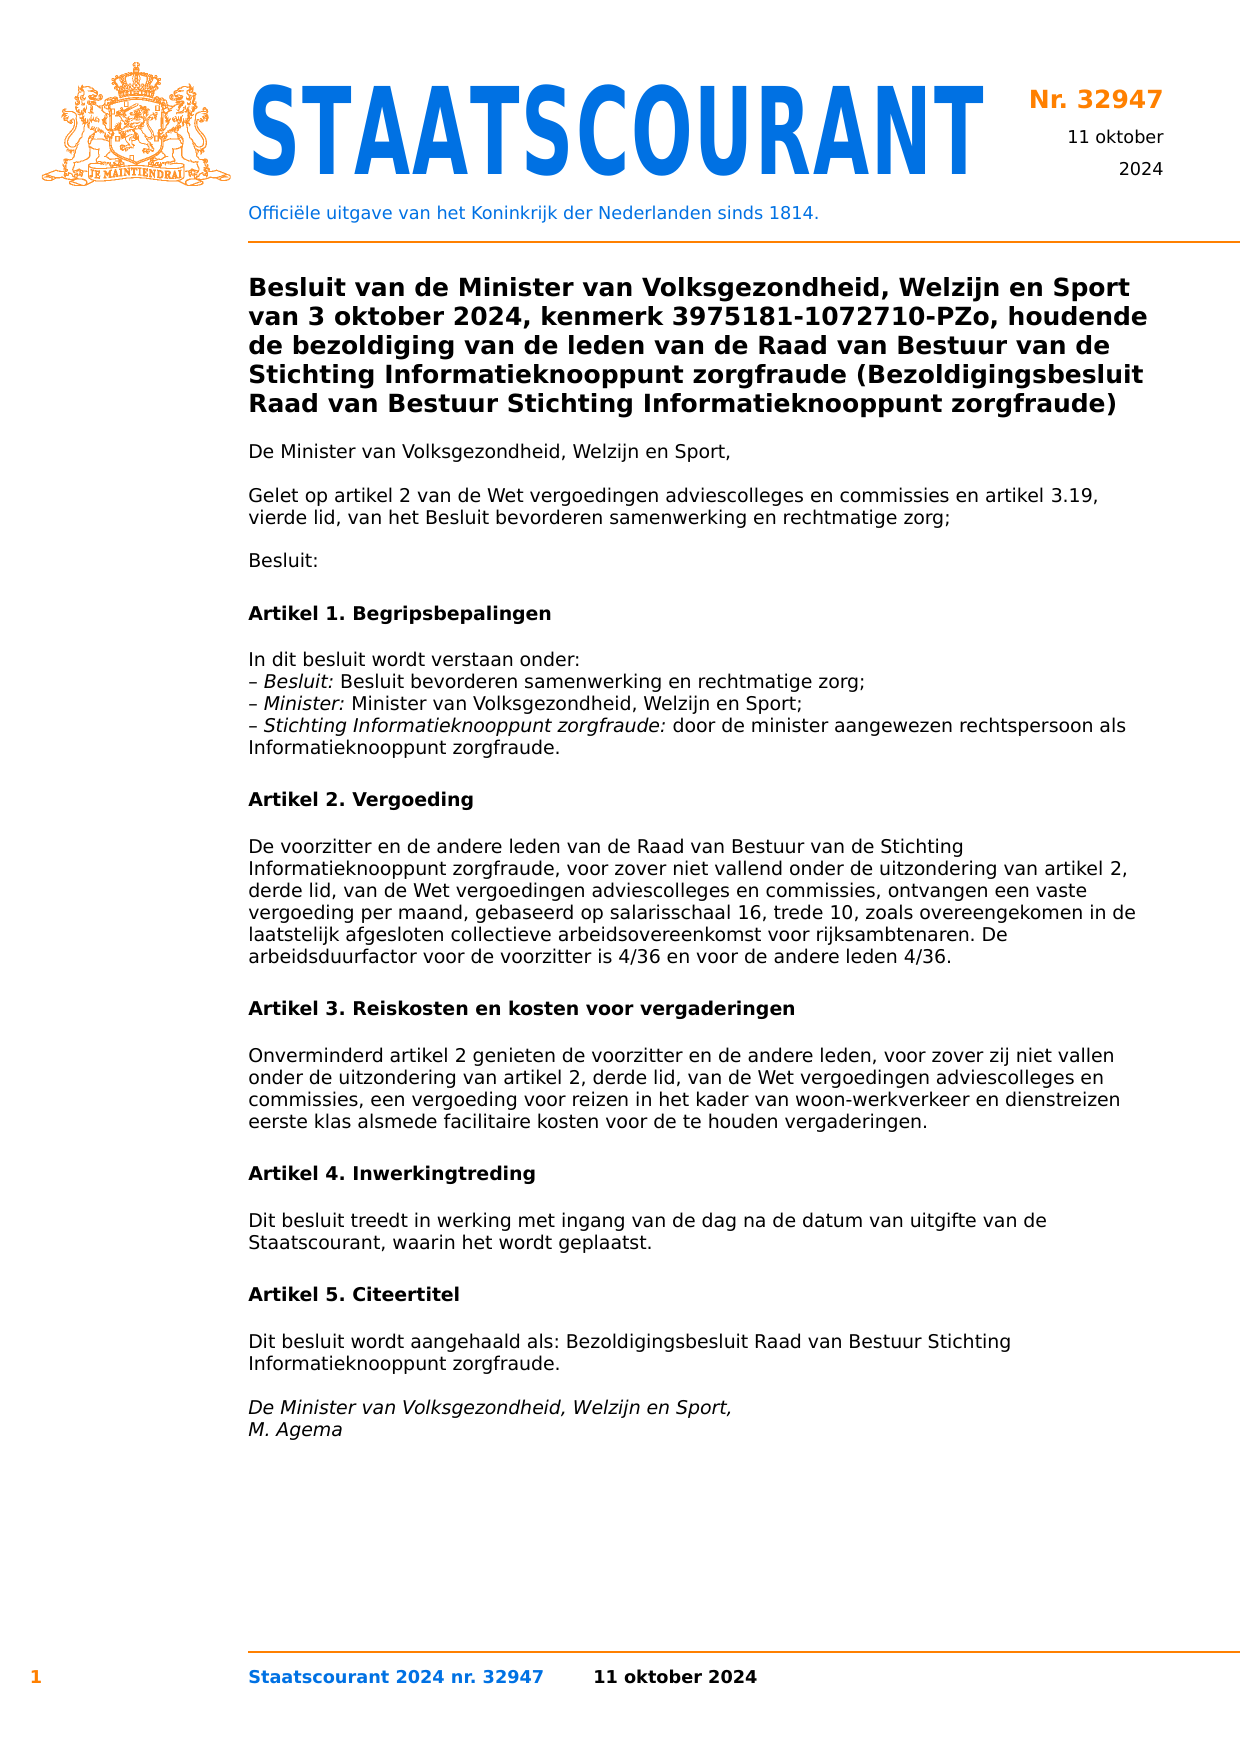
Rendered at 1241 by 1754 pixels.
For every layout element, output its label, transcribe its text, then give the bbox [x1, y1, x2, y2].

text Besluit: [248, 550, 1163, 572]
text – Besluit: Besluit bevorderen samenwerking en rechtmatige zorg; [248, 671, 1163, 693]
subtitle Artikel 5. Citeertitel [248, 1284, 1163, 1306]
subtitle Artikel 1. Begripsbepalingen [248, 602, 1163, 624]
text – Stichting Informatieknooppunt zorgfraude: door de minister aangewezen rechtspersoon als Informatieknooppunt zorgfraude. [248, 715, 1163, 759]
subtitle Besluit van de Minister van Volksgezondheid, Welzijn en Sport van 3 oktober 2024, kenmerk 3975181-1072710-PZo, houdende de bezoldiging van de leden van de Raad van Bestuur van de Stichting Informatieknooppunt zorgfraude (Bezoldigingsbesluit Raad van Bestuur Stichting Informatieknooppunt zorgfraude) [248, 273, 1163, 419]
text – Minister: Minister van Volksgezondheid, Welzijn en Sport; [248, 693, 1163, 715]
table_header [25, 62, 248, 241]
text Dit besluit wordt aangehaald als: Bezoldigingsbesluit Raad van Bestuur Stichting Informatieknooppunt zorgfraude. [248, 1331, 1163, 1375]
text De voorzitter en de andere leden van de Raad van Bestuur van de Stichting Informatieknooppunt zorgfraude, voor zover niet vallend onder de uitzondering van artikel 2, derde lid, van de Wet vergoedingen adviescolleges en commissies, ontvangen een vaste vergoeding per maand, gebaseerd op salarisschaal 16, trede 10, zoals overeengekomen in de laatstelijk afgesloten collectieve arbeidsovereenkomst voor rijksambtenaren. De arbeidsduurfactor voor de voorzitter is 4/36 en voor de andere leden 4/36. [248, 836, 1163, 968]
subtitle Artikel 4. Inwerkingtreding [248, 1163, 1163, 1185]
text De Minister van Volksgezondheid, Welzijn en Sport, M. Agema [248, 1397, 1163, 1441]
table_header Nr. 32947 [998, 62, 1240, 121]
text De Minister van Volksgezondheid, Welzijn en Sport, [248, 441, 1163, 463]
table_cell Officiële uitgave van het Koninkrijk der Nederlanden sinds 1814. [248, 203, 1240, 241]
subtitle Artikel 3. Reiskosten en kosten voor vergaderingen [248, 998, 1163, 1020]
picture [41, 62, 231, 186]
table_cell 11 oktober [998, 121, 1240, 153]
table_cell 2024 [998, 153, 1240, 203]
text Dit besluit treedt in werking met ingang van de dag na de datum van uitgifte van de Staatscourant, waarin het wordt geplaatst. [248, 1210, 1163, 1254]
text Gelet op artikel 2 van de Wet vergoedingen adviescolleges en commissies en artikel 3.19, vierde lid, van het Besluit bevorderen samenwerking en rechtmatige zorg; [248, 484, 1163, 528]
table_header STAATSCOURANT [248, 62, 998, 203]
subtitle Artikel 2. Vergoeding [248, 789, 1163, 811]
text In dit besluit wordt verstaan onder: [248, 649, 1163, 671]
text Onverminderd artikel 2 genieten de voorzitter en de andere leden, voor zover zij niet vallen onder de uitzondering van artikel 2, derde lid, van de Wet vergoedingen adviescolleges en commissies, een vergoeding voor reizen in het kader van woon-werkverkeer en dienstreizen eerste klas alsmede facilitaire kosten voor de te houden vergaderingen. [248, 1045, 1163, 1133]
